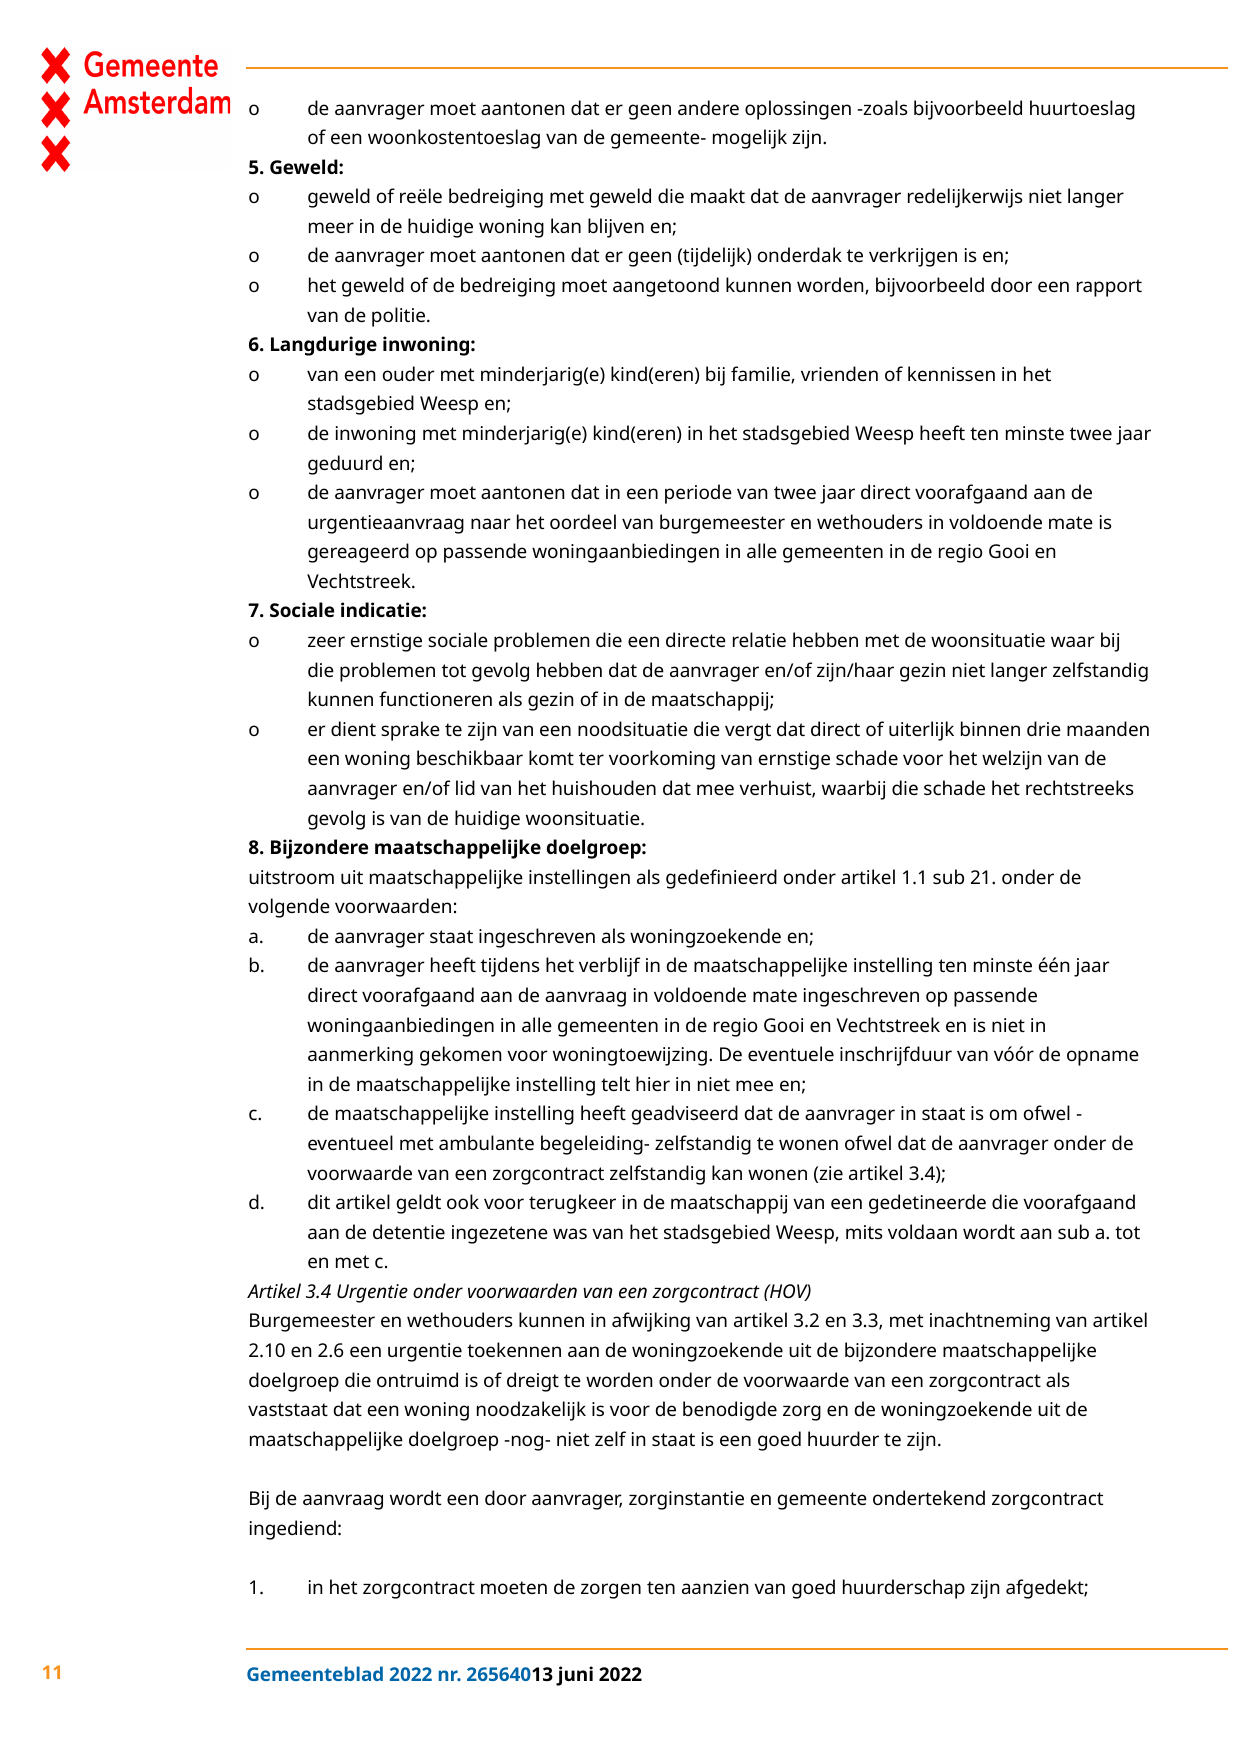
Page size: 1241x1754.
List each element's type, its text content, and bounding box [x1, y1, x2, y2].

list geweld of reële bedreiging met geweld die maakt dat de aanvrager redelijkerwijs niet langer meer in de huidige woning kan blijven en; [248, 183, 1152, 239]
list in het zorgcontract moeten de zorgen ten aanzien van goed huurderschap zijn afgedekt; [248, 1574, 1152, 1600]
list de maatschappelijke instelling heeft geadviseerd dat de aanvrager in staat is om ofwel -eventueel met ambulante begeleiding- zelfstandig te wonen ofwel dat de aanvrager onder de voorwaarde van een zorgcontract zelfstandig kan wonen (zie artikel 3.4); [248, 1101, 1152, 1186]
text uitstroom uit maatschappelijke instellingen als gedefinieerd onder artikel 1.1 sub 21. onder de volgende voorwaarden: [248, 864, 1152, 919]
text Bij de aanvraag wordt een door aanvrager, zorginstantie en gemeente ondertekend zorgcontract ingediend: [248, 1485, 1152, 1541]
text 5. Geweld: [248, 154, 1152, 180]
list de aanvrager moet aantonen dat er geen (tijdelijk) onderdak te verkrijgen is en; [248, 243, 1152, 268]
list dit artikel geldt ook voor terugkeer in de maatschappij van een gedetineerde die voorafgaand aan de detentie ingezetene was van het stadsgebied Weesp, mits voldaan wordt aan sub a. tot en met c. [248, 1189, 1152, 1274]
list de aanvrager moet aantonen dat in een periode van twee jaar direct voorafgaand aan de urgentieaanvraag naar het oordeel van burgemeester en wethouders in voldoende mate is gereageerd op passende woningaanbiedingen in alle gemeenten in de regio Gooi en Vechtstreek. [248, 479, 1152, 594]
list de aanvrager staat ingeschreven als woningzoekende en; [248, 923, 1152, 949]
list zeer ernstige sociale problemen die een directe relatie hebben met de woonsituatie waar bij die problemen tot gevolg hebben dat de aanvrager en/of zijn/haar gezin niet langer zelfstandig kunnen functioneren als gezin of in de maatschappij; [248, 627, 1152, 712]
picture [41, 47, 231, 172]
list van een ouder met minderjarig(e) kind(eren) bij familie, vrienden of kennissen in het stadsgebied Weesp en; [248, 361, 1152, 416]
text Artikel 3.4 Urgentie onder voorwaarden van een zorgcontract (HOV) [248, 1278, 1152, 1304]
list de inwoning met minderjarig(e) kind(eren) in het stadsgebied Weesp heeft ten minste twee jaar geduurd en; [248, 420, 1152, 476]
text 8. Bijzondere maatschappelijke doelgroep: [248, 834, 1152, 860]
text Burgemeester en wethouders kunnen in afwijking van artikel 3.2 en 3.3, met inachtneming van artikel 2.10 en 2.6 een urgentie toekennen aan de woningzoekende uit de bijzondere maatschappelijke doelgroep die ontruimd is of dreigt te worden onder de voorwaarde van een zorgcontract als vaststaat dat een woning noodzakelijk is voor de benodigde zorg en de woningzoekende uit de maatschappelijke doelgroep -nog- niet zelf in staat is een goed huurder te zijn. [248, 1308, 1152, 1452]
list de aanvrager moet aantonen dat er geen andere oplossingen -zoals bijvoorbeeld huurtoeslag of een woonkostentoeslag van de gemeente- mogelijk zijn. [248, 95, 1152, 150]
list het geweld of de bedreiging moet aangetoond kunnen worden, bijvoorbeeld door een rapport van de politie. [248, 272, 1152, 328]
list de aanvrager heeft tijdens het verblijf in de maatschappelijke instelling ten minste één jaar direct voorafgaand aan de aanvraag in voldoende mate ingeschreven op passende woningaanbiedingen in alle gemeenten in de regio Gooi en Vechtstreek en is niet in aanmerking gekomen voor woningtoewijzing. De eventuele inschrijfduur van vóór de opname in de maatschappelijke instelling telt hier in niet mee en; [248, 953, 1152, 1097]
text 7. Sociale indicatie: [248, 598, 1152, 623]
list er dient sprake te zijn van een noodsituatie die vergt dat direct of uiterlijk binnen drie maanden een woning beschikbaar komt ter voorkoming van ernstige schade voor het welzijn van de aanvrager en/of lid van het huishouden dat mee verhuist, waarbij die schade het rechtstreeks gevolg is van de huidige woonsituatie. [248, 716, 1152, 831]
text 6. Langdurige inwoning: [248, 331, 1152, 357]
